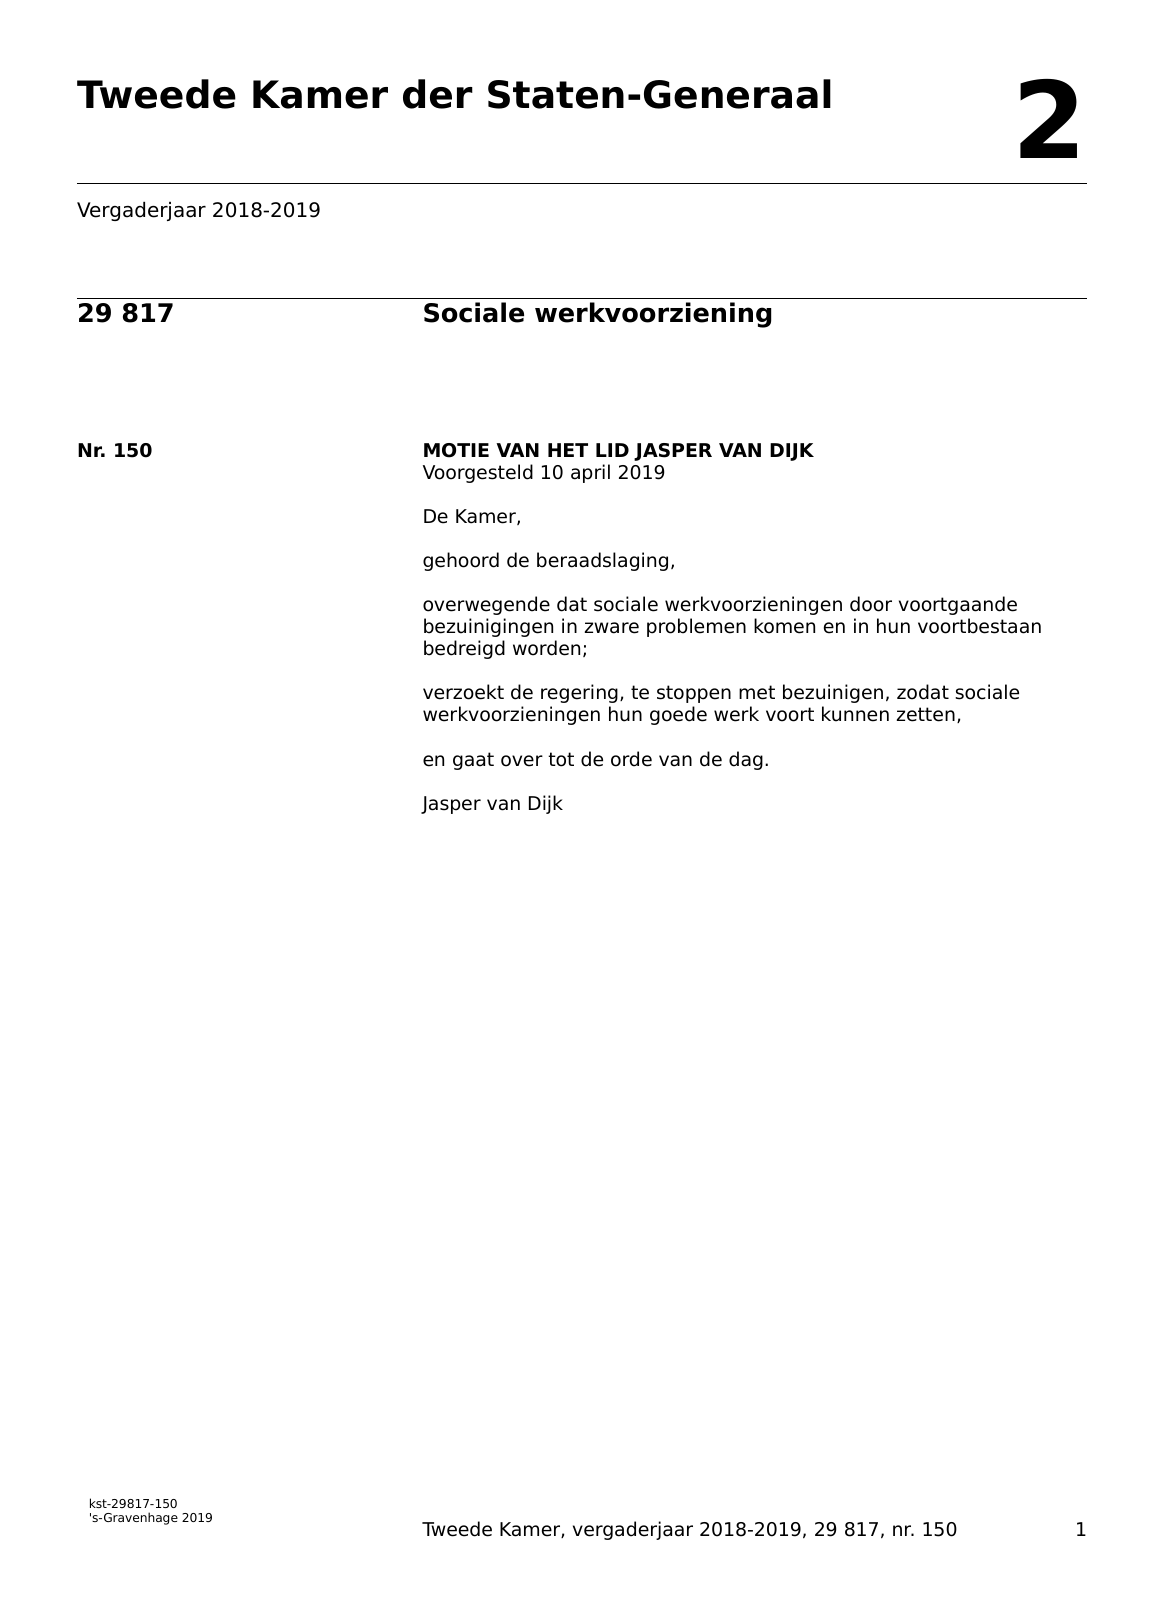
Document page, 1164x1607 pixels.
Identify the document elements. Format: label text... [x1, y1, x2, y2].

text overwegende dat sociale werkvoorzieningen door voortgaande bezuinigingen in zware problemen komen en in hun voortbestaan bedreigd worden; [422, 594, 1087, 660]
subtitle 29 817 Sociale werkvoorziening [77, 299, 1087, 329]
table_cell Vergaderjaar 2018-2019 [77, 184, 1087, 298]
text Voorgesteld 10 april 2019 [422, 462, 1087, 484]
text gehoord de beraadslaging, [422, 550, 1087, 572]
text 's-Gravenhage 2019 [88, 1511, 323, 1525]
text Jasper van Dijk [422, 793, 1087, 814]
subtitle Nr. 150 MOTIE VAN HET LID JASPER VAN DIJK [77, 440, 1087, 462]
text en gaat over tot de orde van de dag. [422, 748, 1087, 770]
text De Kamer, [422, 506, 1087, 528]
table_header 2 [886, 59, 1087, 183]
text kst-29817-150 [88, 1497, 323, 1511]
text verzoekt de regering, te stoppen met bezuinigen, zodat sociale werkvoorzieningen hun goede werk voort kunnen zetten, [422, 682, 1087, 726]
table_header Tweede Kamer der Staten-Generaal [77, 59, 886, 183]
